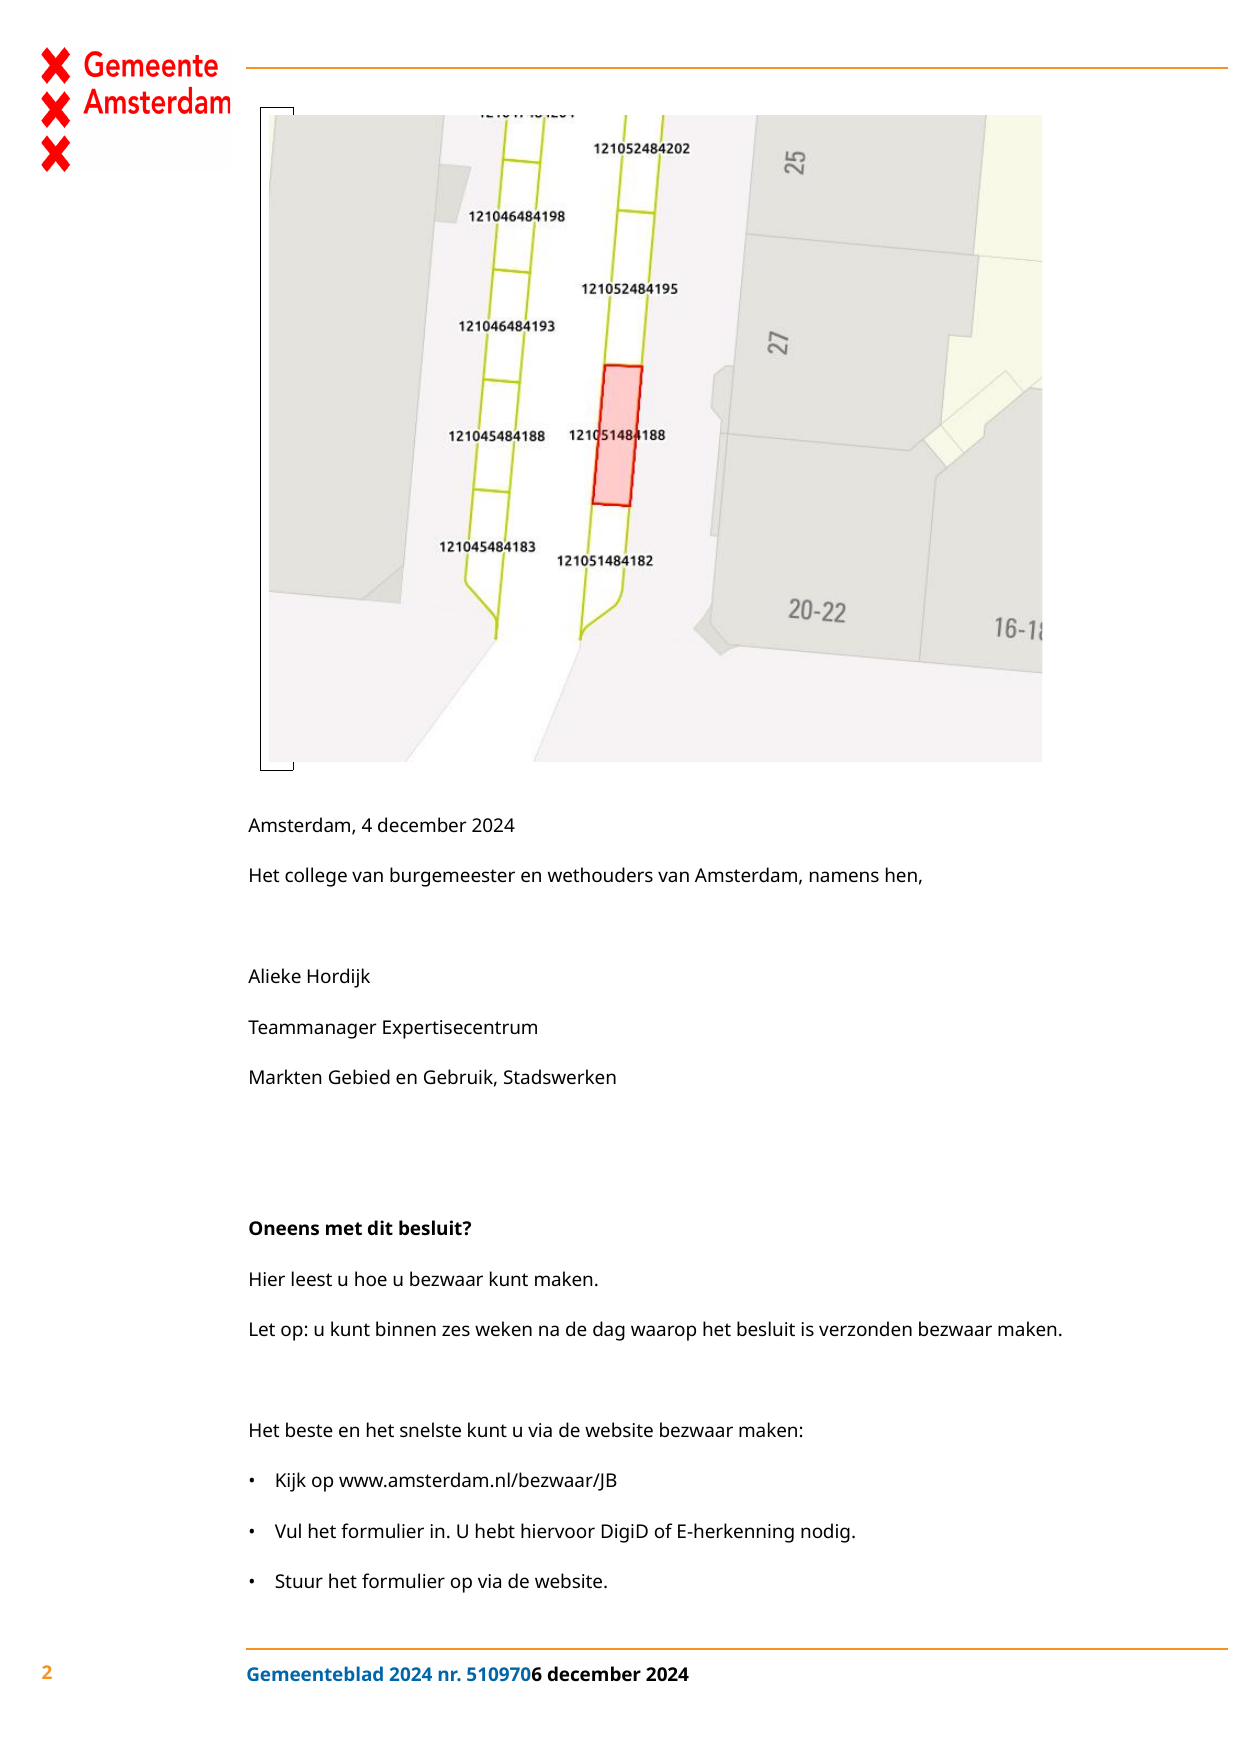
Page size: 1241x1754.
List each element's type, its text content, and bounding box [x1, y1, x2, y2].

text Oneens met dit besluit? [248, 1216, 1152, 1241]
text Teammanager Expertisecentrum [248, 1014, 1152, 1040]
text Let op: u kunt binnen zes weken na de dag waarop het besluit is verzonden bezwaar maken. [248, 1316, 1152, 1342]
text • Vul het formulier in. U hebt hiervoor DigiD of E-herkenning nodig. [248, 1518, 1152, 1544]
picture [41, 47, 231, 172]
text Het beste en het snelste kunt u via de website bezwaar maken: [248, 1417, 1152, 1443]
text Hier leest u hoe u bezwaar kunt maken. [248, 1266, 1152, 1292]
text Markten Gebied en Gebruik, Stadswerken [248, 1064, 1152, 1090]
text Alieke Hordijk [248, 963, 1152, 989]
picture [268, 115, 1043, 762]
text Het college van burgemeester en wethouders van Amsterdam, namens hen, [248, 863, 1152, 888]
text Amsterdam, 4 december 2024 [248, 812, 1152, 838]
text • Kijk op www.amsterdam.nl/bezwaar/JB [248, 1468, 1152, 1493]
text • Stuur het formulier op via de website. [248, 1568, 1152, 1594]
